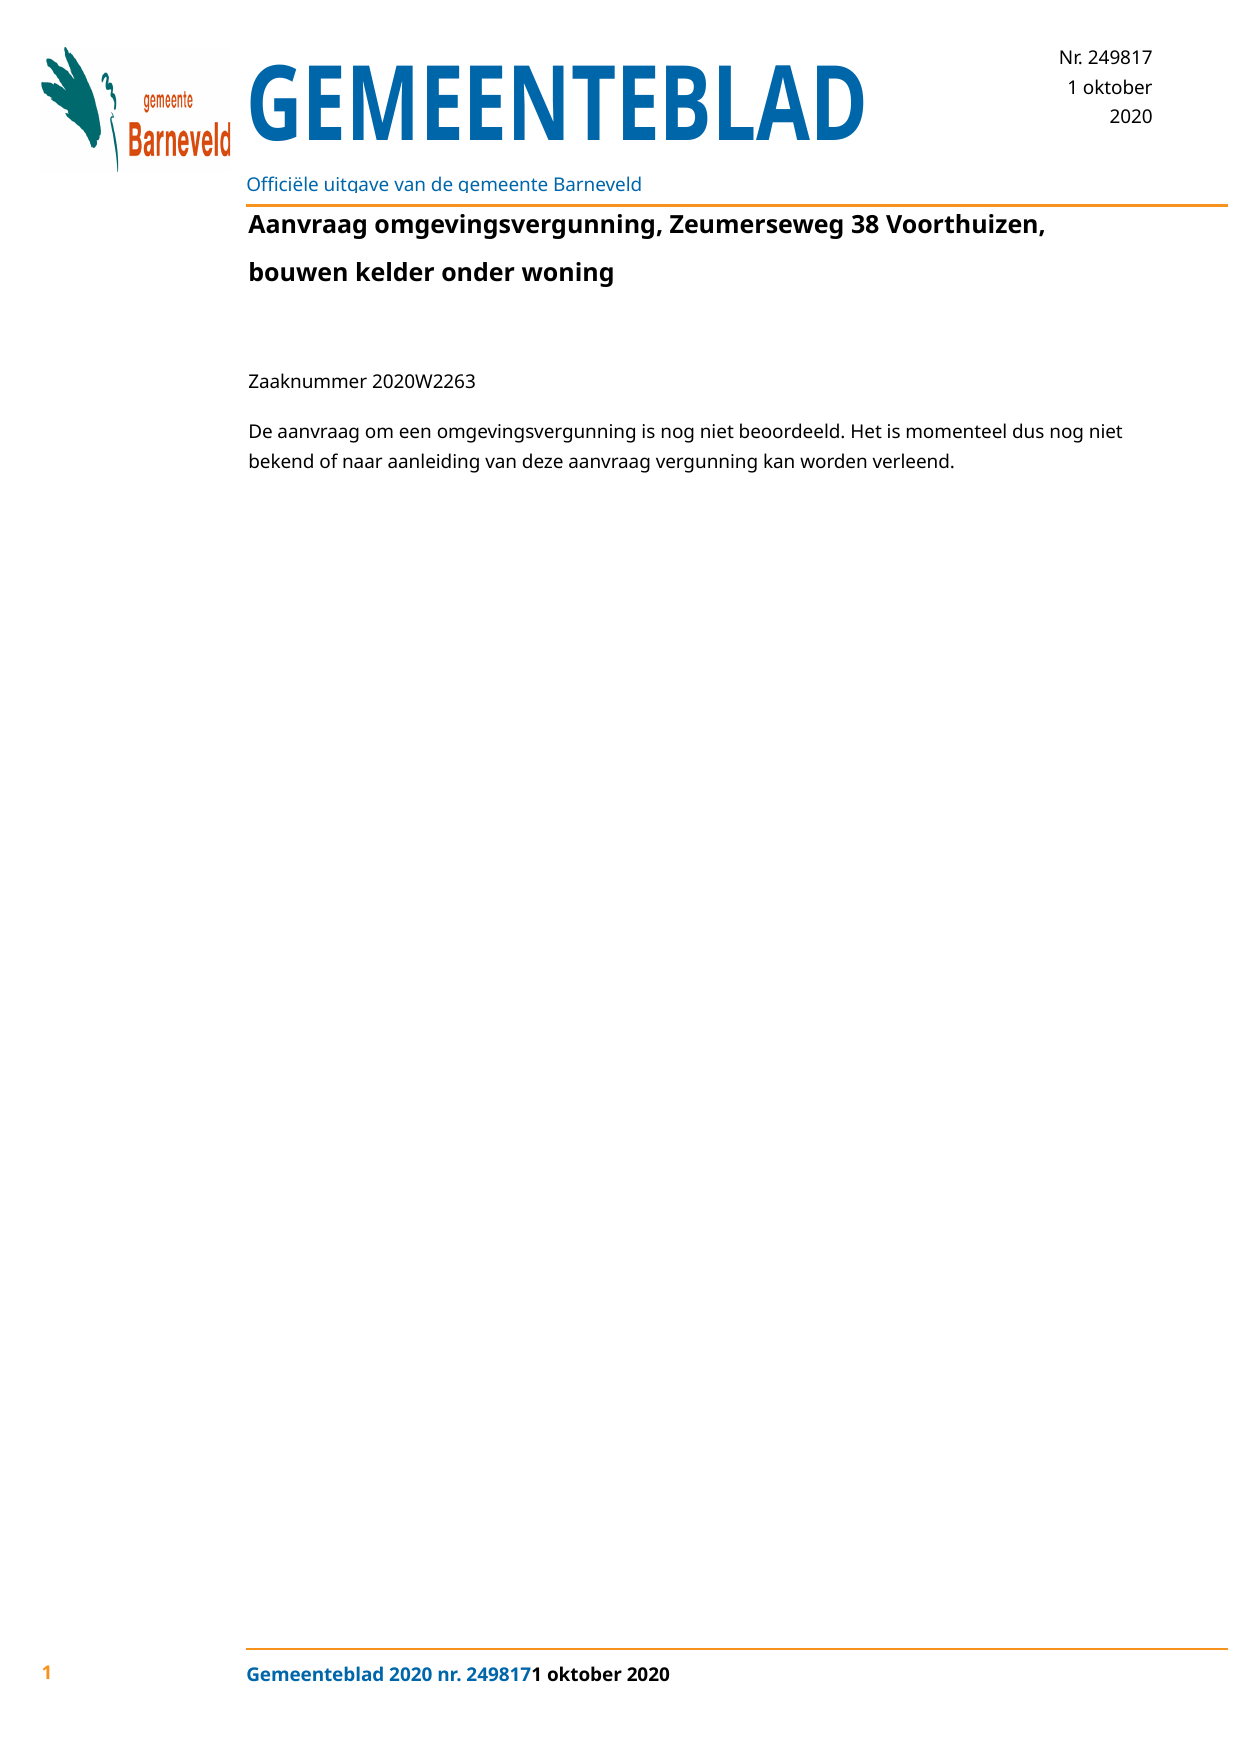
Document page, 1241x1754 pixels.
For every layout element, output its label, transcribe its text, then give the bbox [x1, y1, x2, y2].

text De aanvraag om een omgevingsvergunning is nog niet beoordeeld. Het is momenteel dus nog niet bekend of naar aanleiding van deze aanvraag vergunning kan worden verleend. [248, 419, 1152, 474]
text Aanvraag omgevingsvergunning, Zeumerseweg 38 Voorthuizen, bouwen kelder onder woning [248, 207, 1152, 288]
picture [41, 47, 231, 172]
text Zaaknummer 2020W2263 [248, 368, 1152, 394]
